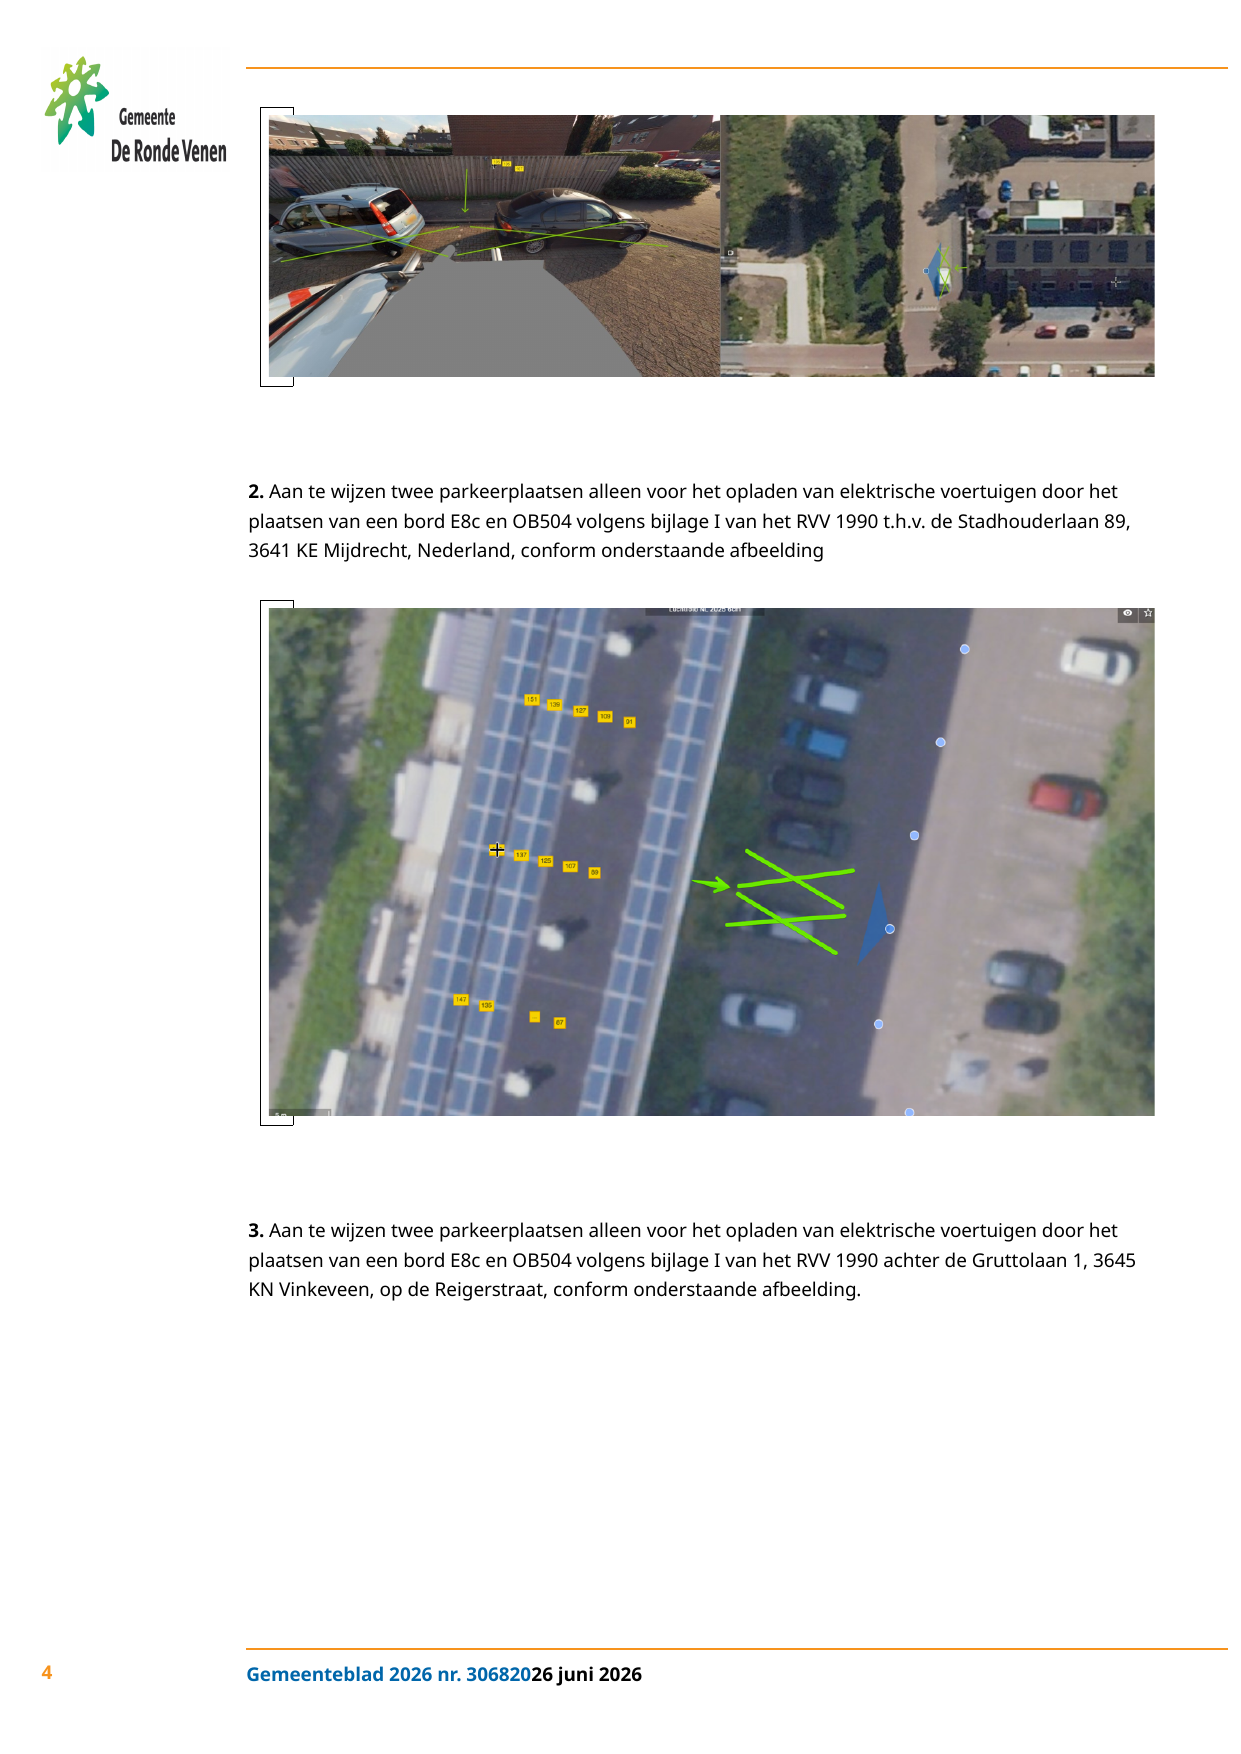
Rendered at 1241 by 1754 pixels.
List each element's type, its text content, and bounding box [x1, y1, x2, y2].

text 3. Aan te wijzen twee parkeerplaatsen alleen voor het opladen van elektrische voertuigen door het plaatsen van een bord E8c en OB504 volgens bijlage I van het RVV 1990 achter de Gruttolaan 1, 3645 KN Vinkeveen, op de Reigerstraat, conform onderstaande afbeelding. [248, 1217, 1152, 1302]
picture [268, 608, 1155, 1116]
text 2. Aan te wijzen twee parkeerplaatsen alleen voor het opladen van elektrische voertuigen door het plaatsen van een bord E8c en OB504 volgens bijlage I van het RVV 1990 t.h.v. de Stadhouderlaan 89, 3641 KE Mijdrecht, Nederland, conform onderstaande afbeelding [248, 478, 1152, 563]
picture [41, 47, 231, 172]
picture [268, 115, 1155, 377]
